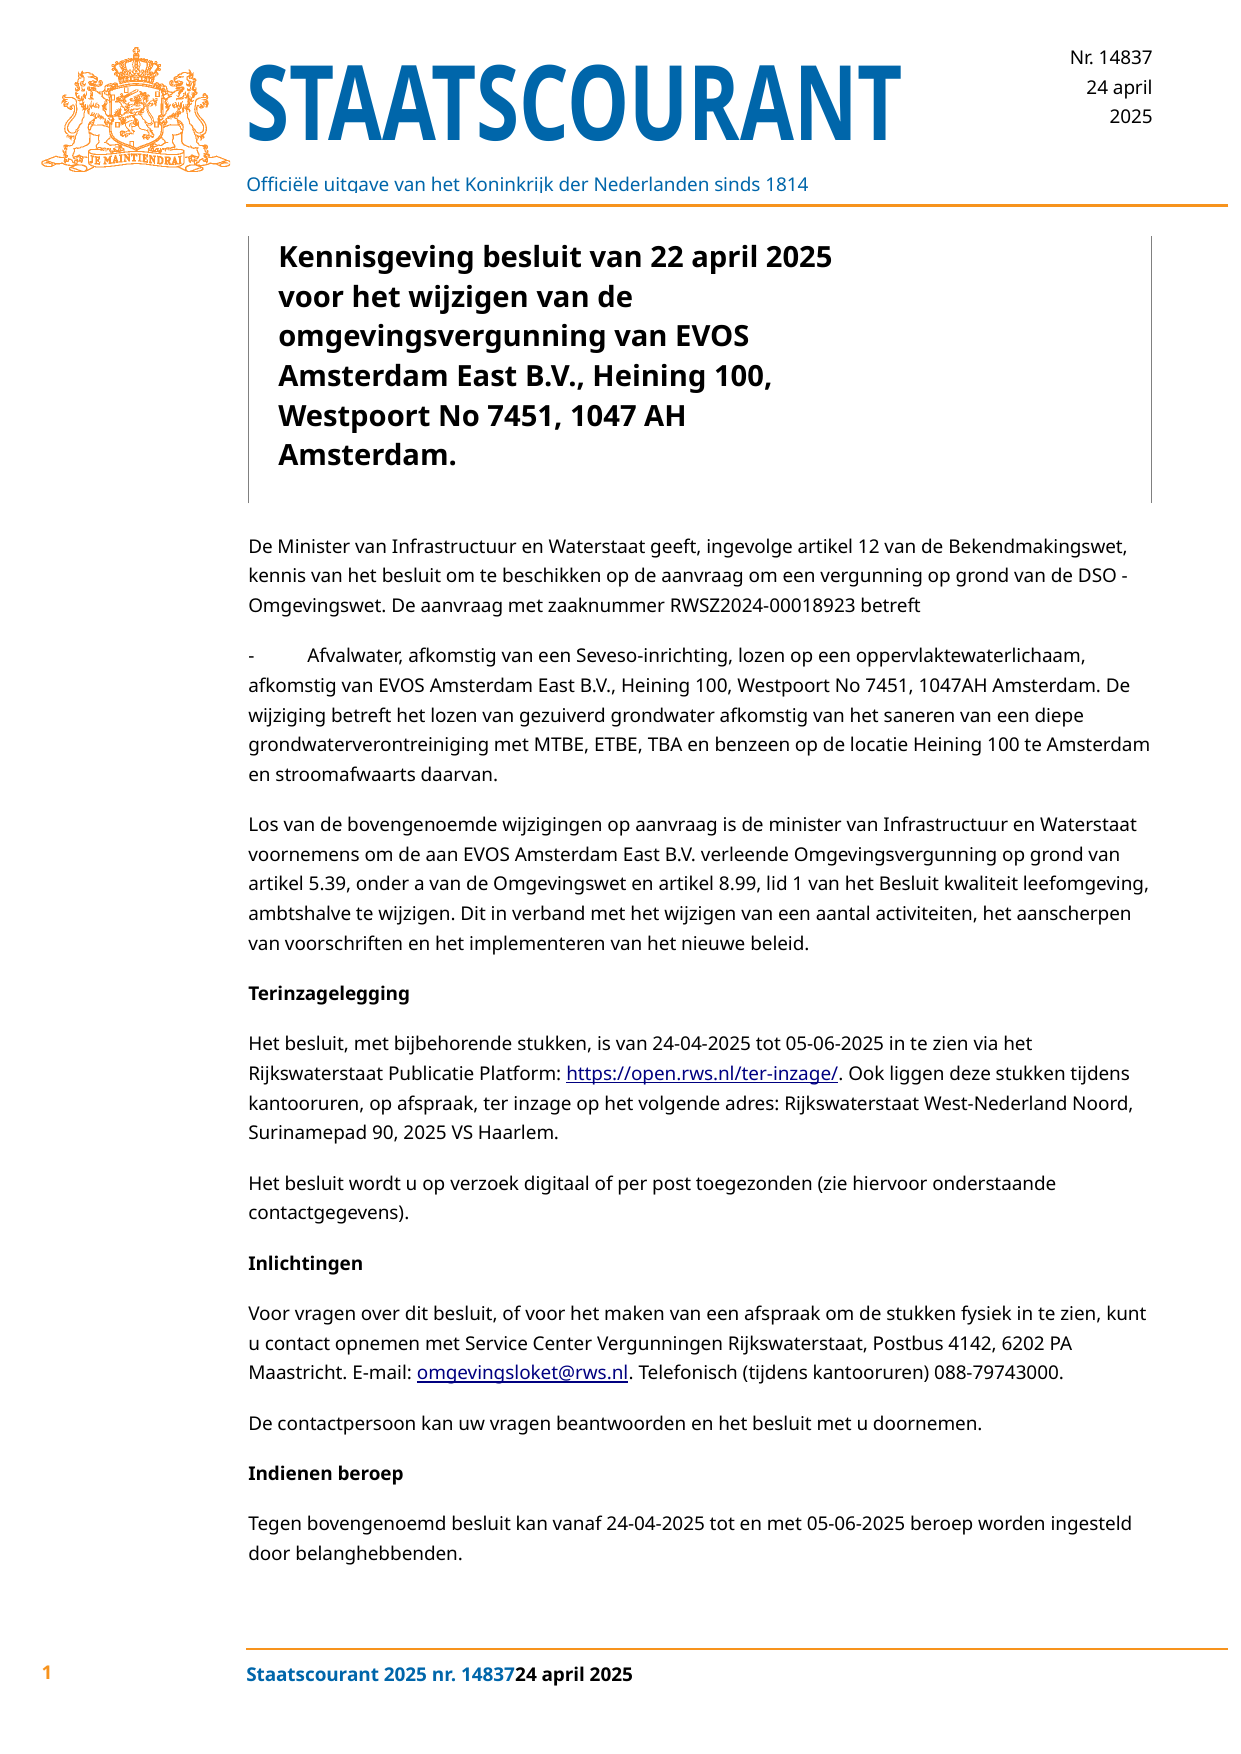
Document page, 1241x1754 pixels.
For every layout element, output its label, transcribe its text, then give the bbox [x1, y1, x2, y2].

text De contactpersoon kan uw vragen beantwoorden en het besluit met u doornemen. [248, 1410, 1152, 1435]
text Het besluit wordt u op verzoek digitaal of per post toegezonden (zie hiervoor onderstaande contactgegevens). [248, 1170, 1152, 1225]
picture [41, 47, 231, 172]
text Voor vragen over dit besluit, of voor het maken van een afspraak om de stukken fysiek in te zien, kunt u contact opnemen met Service Center Vergunningen Rijkswaterstaat, Postbus 4142, 6202 PA Maastricht. E-mail: omgevingsloket@rws.nl. Telefonisch (tijdens kantooruren) 088-79743000. [248, 1300, 1152, 1385]
text Inlichtingen [248, 1250, 1152, 1275]
text De Minister van Infrastructuur en Waterstaat geeft, ingevolge artikel 12 van de Bekendmakingswet, kennis van het besluit om te beschikken op de aanvraag om een vergunning op grond van de DSO - Omgevingswet. De aanvraag met zaaknummer RWSZ2024-00018923 betreft [248, 533, 1152, 618]
list Afvalwater, afkomstig van een Seveso-inrichting, lozen op een oppervlaktewaterlichaam, [248, 643, 1152, 668]
text afkomstig van EVOS Amsterdam East B.V., Heining 100, Westpoort No 7451, 1047AH Amsterdam. De wijziging betreft het lozen van gezuiverd grondwater afkomstig van het saneren van een diepe grondwaterverontreiniging met MTBE, ETBE, TBA en benzeen op de locatie Heining 100 te Amsterdam en stroomafwaarts daarvan. [248, 672, 1152, 787]
picture [912, 236, 1090, 414]
text Het besluit, met bijbehorende stukken, is van 24-04-2025 tot 05-06-2025 in te zien via het Rijkswaterstaat Publicatie Platform: https://open.rws.nl/ter-inzage/. Ook liggen deze stukken tijdens kantooruren, op afspraak, ter inzage op het volgende adres: Rijkswaterstaat West-Nederland Noord, Surinamepad 90, 2025 VS Haarlem. [248, 1031, 1152, 1145]
text Tegen bovengenoemd besluit kan vanaf 24-04-2025 tot en met 05-06-2025 beroep worden ingesteld door belanghebbenden. [248, 1511, 1152, 1566]
table_header [850, 236, 912, 413]
text Los van de bovengenoemde wijzigingen op aanvraag is de minister van Infrastructuur en Waterstaat voornemens om de aan EVOS Amsterdam East B.V. verleende Omgevingsvergunning op grond van artikel 5.39, onder a van de Omgevingswet en artikel 8.99, lid 1 van het Besluit kwaliteit leefomgeving, ambtshalve te wijzigen. Dit in verband met het wijzigen van een aantal activiteiten, het aanscherpen van voorschriften en het implementeren van het nieuwe beleid. [248, 811, 1152, 955]
table_header [1090, 236, 1151, 413]
table_header [850, 414, 1151, 503]
table_header Kennisgeving besluit van 22 april 2025 voor het wijzigen van de omgevingsvergunning van EVOS Amsterdam East B.V., Heining 100, Westpoort No 7451, 1047 AH Amsterdam. [249, 236, 850, 503]
text Terinzagelegging [248, 980, 1152, 1006]
text Indienen beroep [248, 1460, 1152, 1486]
